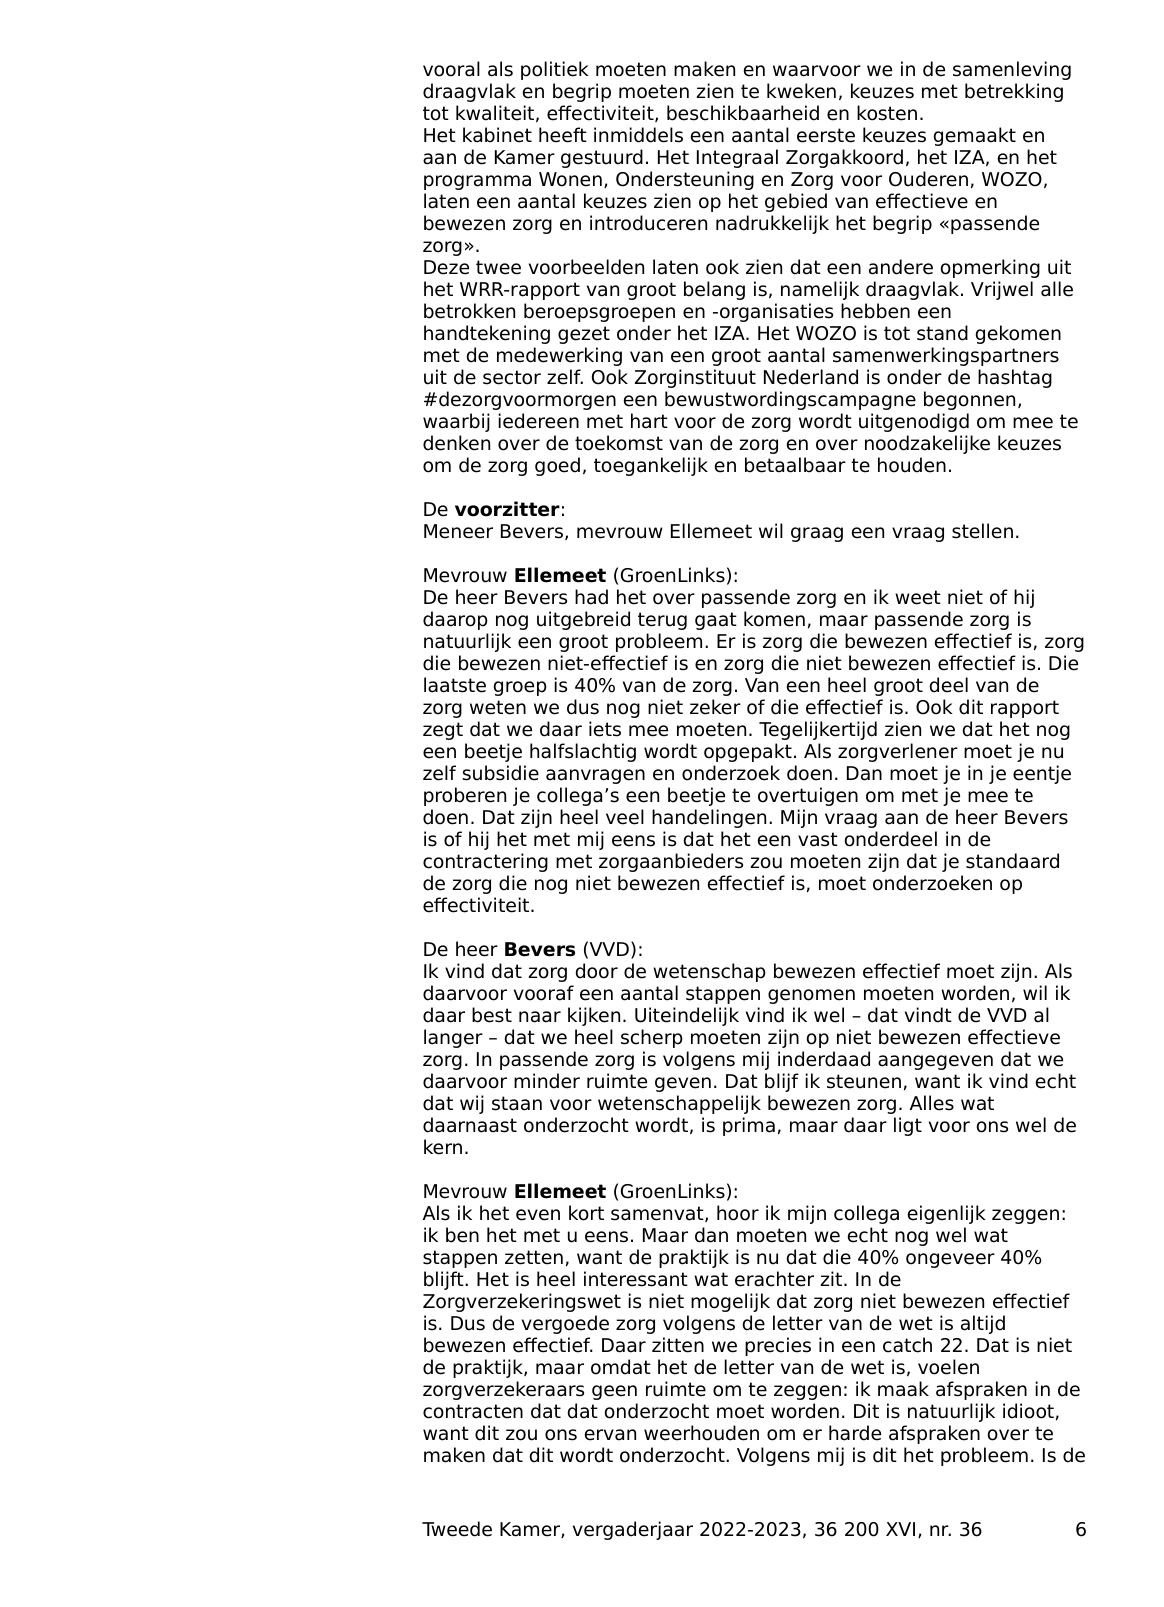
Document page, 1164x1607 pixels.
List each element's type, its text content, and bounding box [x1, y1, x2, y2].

text Deze twee voorbeelden laten ook zien dat een andere opmerking uit het WRR-rapport van groot belang is, namelijk draagvlak. Vrijwel alle betrokken beroepsgroepen en -organisaties hebben een handtekening gezet onder het IZA. Het WOZO is tot stand gekomen met de medewerking van een groot aantal samenwerkingspartners uit de sector zelf. Ook Zorginstituut Nederland is onder de hashtag #dezorgvoormorgen een bewustwordingscampagne begonnen, waarbij iedereen met hart voor de zorg wordt uitgenodigd om mee te denken over de toekomst van de zorg en over noodzakelijke keuzes om de zorg goed, toegankelijk en betaalbaar te houden. [422, 257, 1087, 477]
text Mevrouw Ellemeet (GroenLinks): [422, 565, 1087, 587]
text Ik vind dat zorg door de wetenschap bewezen effectief moet zijn. Als daarvoor vooraf een aantal stappen genomen moeten worden, wil ik daar best naar kijken. Uiteindelijk vind ik wel – dat vindt de VVD al langer – dat we heel scherp moeten zijn op niet bewezen effectieve zorg. In passende zorg is volgens mij inderdaad aangegeven dat we daarvoor minder ruimte geven. Dat blijf ik steunen, want ik vind echt dat wij staan voor wetenschappelijk bewezen zorg. Alles wat daarnaast onderzocht wordt, is prima, maar daar ligt voor ons wel de kern. [422, 961, 1087, 1159]
text De heer Bevers had het over passende zorg en ik weet niet of hij daarop nog uitgebreid terug gaat komen, maar passende zorg is natuurlijk een groot probleem. Er is zorg die bewezen effectief is, zorg die bewezen niet-effectief is en zorg die niet bewezen effectief is. Die laatste groep is 40% van de zorg. Van een heel groot deel van de zorg weten we dus nog niet zeker of die effectief is. Ook dit rapport zegt dat we daar iets mee moeten. Tegelijkertijd zien we dat het nog een beetje halfslachtig wordt opgepakt. Als zorgverlener moet je nu zelf subsidie aanvragen en onderzoek doen. Dan moet je in je eentje proberen je collega’s een beetje te overtuigen om met je mee te doen. Dat zijn heel veel handelingen. Mijn vraag aan de heer Bevers is of hij het met mij eens is dat het een vast onderdeel in de contractering met zorgaanbieders zou moeten zijn dat je standaard de zorg die nog niet bewezen effectief is, moet onderzoeken op effectiviteit. [422, 587, 1087, 917]
text Meneer Bevers, mevrouw Ellemeet wil graag een vraag stellen. [422, 521, 1087, 543]
text Als ik het even kort samenvat, hoor ik mijn collega eigenlijk zeggen: ik ben het met u eens. Maar dan moeten we echt nog wel wat stappen zetten, want de praktijk is nu dat die 40% ongeveer 40% blijft. Het is heel interessant wat erachter zit. In de Zorgverzekeringswet is niet mogelijk dat zorg niet bewezen effectief is. Dus de vergoede zorg volgens de letter van de wet is altijd bewezen effectief. Daar zitten we precies in een catch 22. Dat is niet de praktijk, maar omdat het de letter van de wet is, voelen zorgverzekeraars geen ruimte om te zeggen: ik maak afspraken in de contracten dat dat onderzocht moet worden. Dit is natuurlijk idioot, want dit zou ons ervan weerhouden om er harde afspraken over te maken dat dit wordt onderzocht. Volgens mij is dit het probleem. Is de [422, 1203, 1087, 1467]
text vooral als politiek moeten maken en waarvoor we in de samenleving draagvlak en begrip moeten zien te kweken, keuzes met betrekking tot kwaliteit, effectiviteit, beschikbaarheid en kosten. [422, 59, 1087, 125]
text De heer Bevers (VVD): [422, 939, 1087, 961]
text De voorzitter: [422, 499, 1087, 521]
text Het kabinet heeft inmiddels een aantal eerste keuzes gemaakt en aan de Kamer gestuurd. Het Integraal Zorgakkoord, het IZA, en het programma Wonen, Ondersteuning en Zorg voor Ouderen, WOZO, laten een aantal keuzes zien op het gebied van effectieve en bewezen zorg en introduceren nadrukkelijk het begrip «passende zorg». [422, 125, 1087, 257]
text Mevrouw Ellemeet (GroenLinks): [422, 1181, 1087, 1203]
